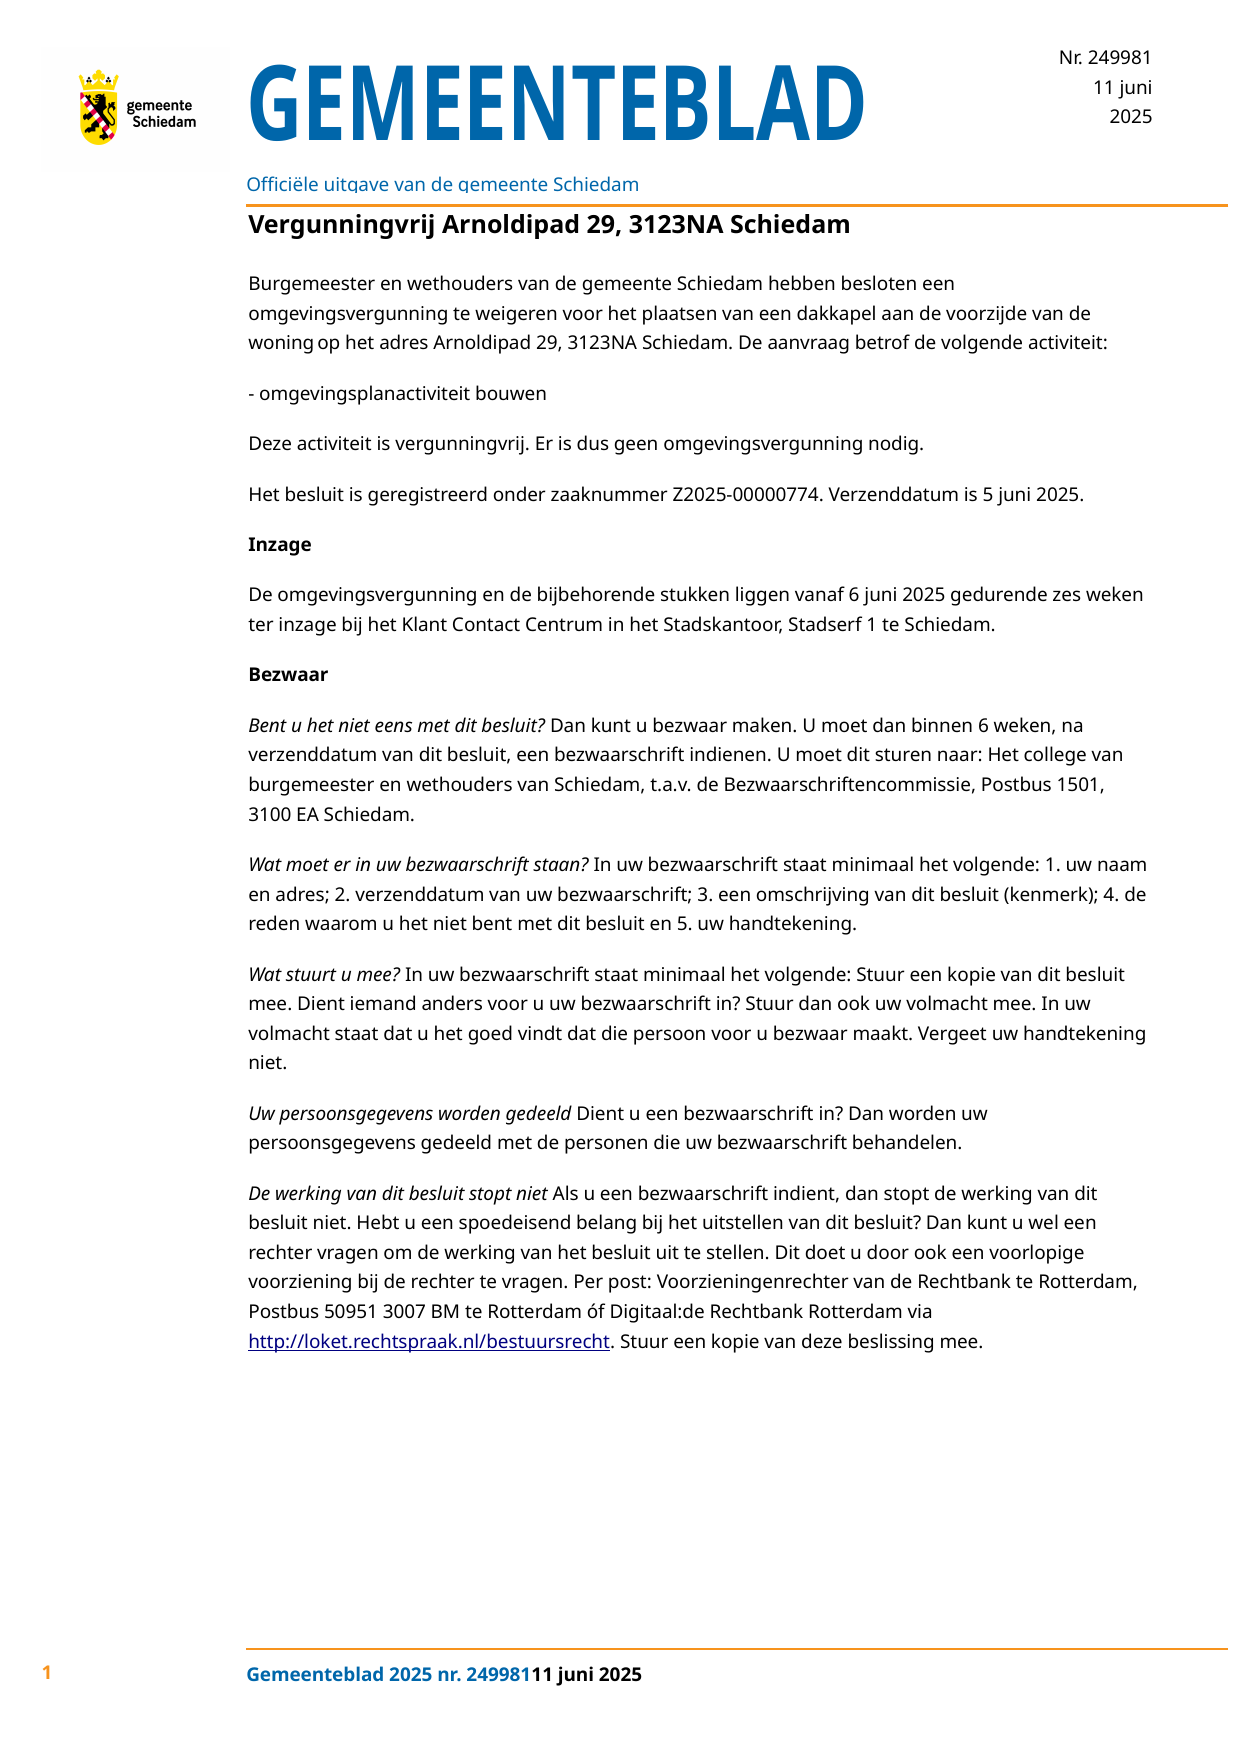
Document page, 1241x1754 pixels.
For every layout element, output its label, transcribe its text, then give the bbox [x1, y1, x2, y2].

text Inzage [248, 531, 1152, 557]
text Deze activiteit is vergunningvrij. Er is dus geen omgevingsvergunning nodig. [248, 430, 1152, 456]
text Burgemeester en wethouders van de gemeente Schiedam hebben besloten een omgevingsvergunning te weigeren voor het plaatsen van een dakkapel aan de voorzijde van de woning op het adres Arnoldipad 29, 3123NA Schiedam. De aanvraag betrof de volgende activiteit: [248, 270, 1152, 355]
text De omgevingsvergunning en de bijbehorende stukken liggen vanaf 6 juni 2025 gedurende zes weken ter inzage bij het Klant Contact Centrum in het Stadskantoor, Stadserf 1 te Schiedam. [248, 582, 1152, 637]
text Wat moet er in uw bezwaarschrift staan? In uw bezwaarschrift staat minimaal het volgende: 1. uw naam en adres; 2. verzenddatum van uw bezwaarschrift; 3. een omschrijving van dit besluit (kenmerk); 4. de reden waarom u het niet bent met dit besluit en 5. uw handtekening. [248, 851, 1152, 936]
text De werking van dit besluit stopt niet Als u een bezwaarschrift indient, dan stopt de werking van dit besluit niet. Hebt u een spoedeisend belang bij het uitstellen van dit besluit? Dan kunt u wel een rechter vragen om de werking van het besluit uit te stellen. Dit doet u door ook een voorlopige voorziening bij de rechter te vragen. Per post: Voorzieningenrechter van de Rechtbank te Rotterdam, Postbus 50951 3007 BM te Rotterdam óf Digitaal:de Rechtbank Rotterdam via http://loket.rechtspraak.nl/bestuursrecht. Stuur een kopie van deze beslissing mee. [248, 1180, 1152, 1353]
text - omgevingsplanactiviteit bouwen [248, 380, 1152, 406]
text Bezwaar [248, 662, 1152, 687]
text Uw persoonsgegevens worden gedeeld Dient u een bezwaarschrift in? Dan worden uw persoonsgegevens gedeeld met de personen die uw bezwaarschrift behandelen. [248, 1100, 1152, 1155]
picture [41, 47, 231, 172]
text Wat stuurt u mee? In uw bezwaarschrift staat minimaal het volgende: Stuur een kopie van dit besluit mee. Dient iemand anders voor u uw bezwaarschrift in? Stuur dan ook uw volmacht mee. In uw volmacht staat dat u het goed vindt dat die persoon voor u bezwaar maakt. Vergeet uw handtekening niet. [248, 961, 1152, 1075]
text Bent u het niet eens met dit besluit? Dan kunt u bezwaar maken. U moet dan binnen 6 weken, na verzenddatum van dit besluit, een bezwaarschrift indienen. U moet dit sturen naar: Het college van burgemeester en wethouders van Schiedam, t.a.v. de Bezwaarschriftencommissie, Postbus 1501, 3100 EA Schiedam. [248, 712, 1152, 826]
text Het besluit is geregistreerd onder zaaknummer Z2025-00000774. Verzenddatum is 5 juni 2025. [248, 481, 1152, 506]
text Vergunningvrij Arnoldipad 29, 3123NA Schiedam [248, 207, 1152, 241]
